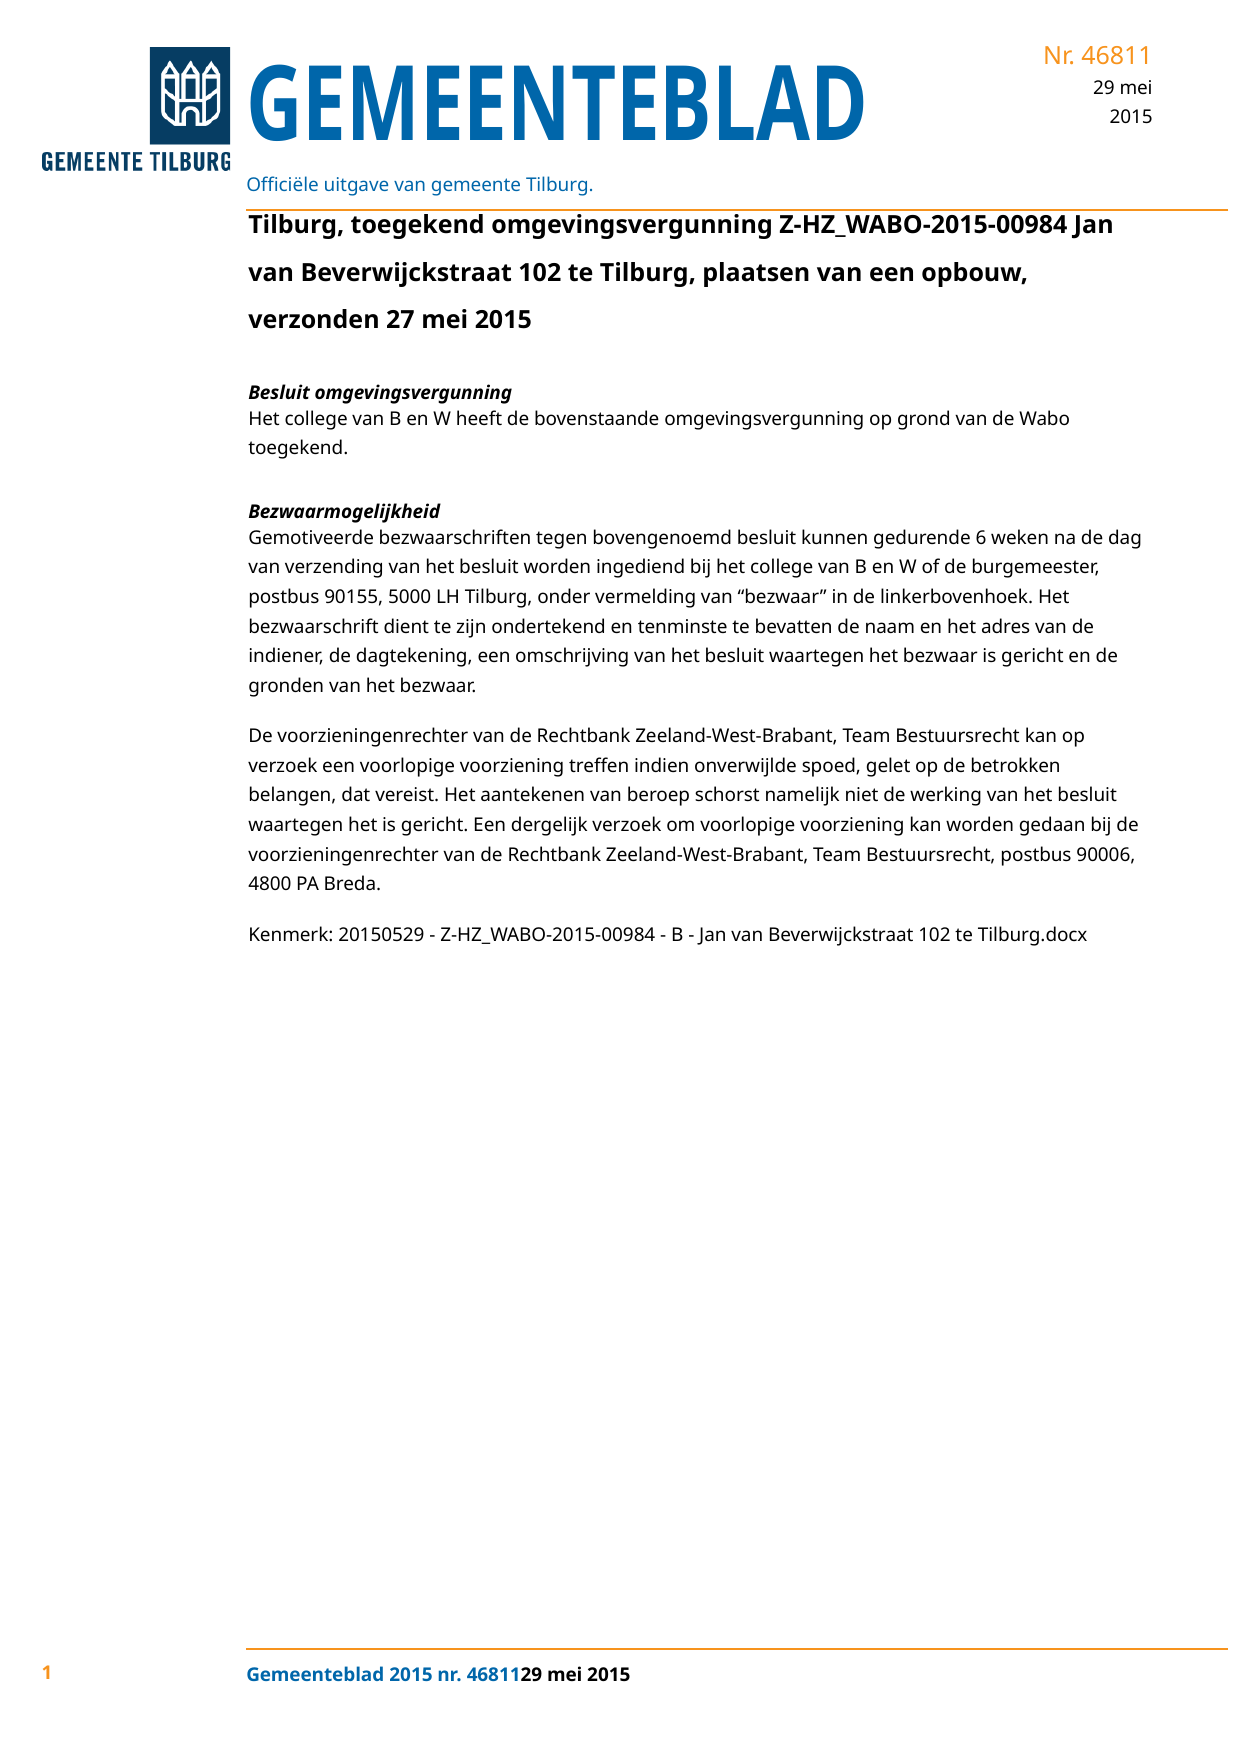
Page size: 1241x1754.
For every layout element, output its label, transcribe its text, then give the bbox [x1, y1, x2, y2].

text De voorzieningenrechter van de Rechtbank Zeeland-West-Brabant, Team Bestuursrecht kan op verzoek een voorlopige voorziening treffen indien onverwijlde spoed, gelet op de betrokken belangen, dat vereist. Het aantekenen van beroep schorst namelijk niet de werking van het besluit waartegen het is gericht. Een dergelijk verzoek om voorlopige voorziening kan worden gedaan bij de voorzieningenrechter van de Rechtbank Zeeland-West-Brabant, Team Bestuursrecht, postbus 90006, 4800 PA Breda. [248, 722, 1152, 896]
text Het college van B en W heeft de bovenstaande omgevingsvergunning op grond van de Wabo toegekend. [248, 405, 1152, 460]
text Tilburg, toegekend omgevingsvergunning Z-HZ_WABO-2015-00984 Jan van Beverwijckstraat 102 te Tilburg, plaatsen van een opbouw, verzonden 27 mei 2015 [248, 211, 1152, 336]
text Kenmerk: 20150529 - Z-HZ_WABO-2015-00984 - B - Jan van Beverwijckstraat 102 te Tilburg.docx [248, 921, 1152, 946]
text Bezwaarmogelijkheid [248, 498, 1152, 524]
text Besluit omgevingsvergunning [248, 379, 1152, 405]
text Gemotiveerde bezwaarschriften tegen bovengenoemd besluit kunnen gedurende 6 weken na de dag van verzending van het besluit worden ingediend bij het college van B en W of de burgemeester, postbus 90155, 5000 LH Tilburg, onder vermelding van “bezwaar” in de linkerbovenhoek. Het bezwaarschrift dient te zijn ondertekend en tenminste te bevatten de naam en het adres van de indiener, de dagtekening, een omschrijving van het besluit waartegen het bezwaar is gericht en de gronden van het bezwaar. [248, 524, 1152, 698]
picture [41, 47, 231, 172]
